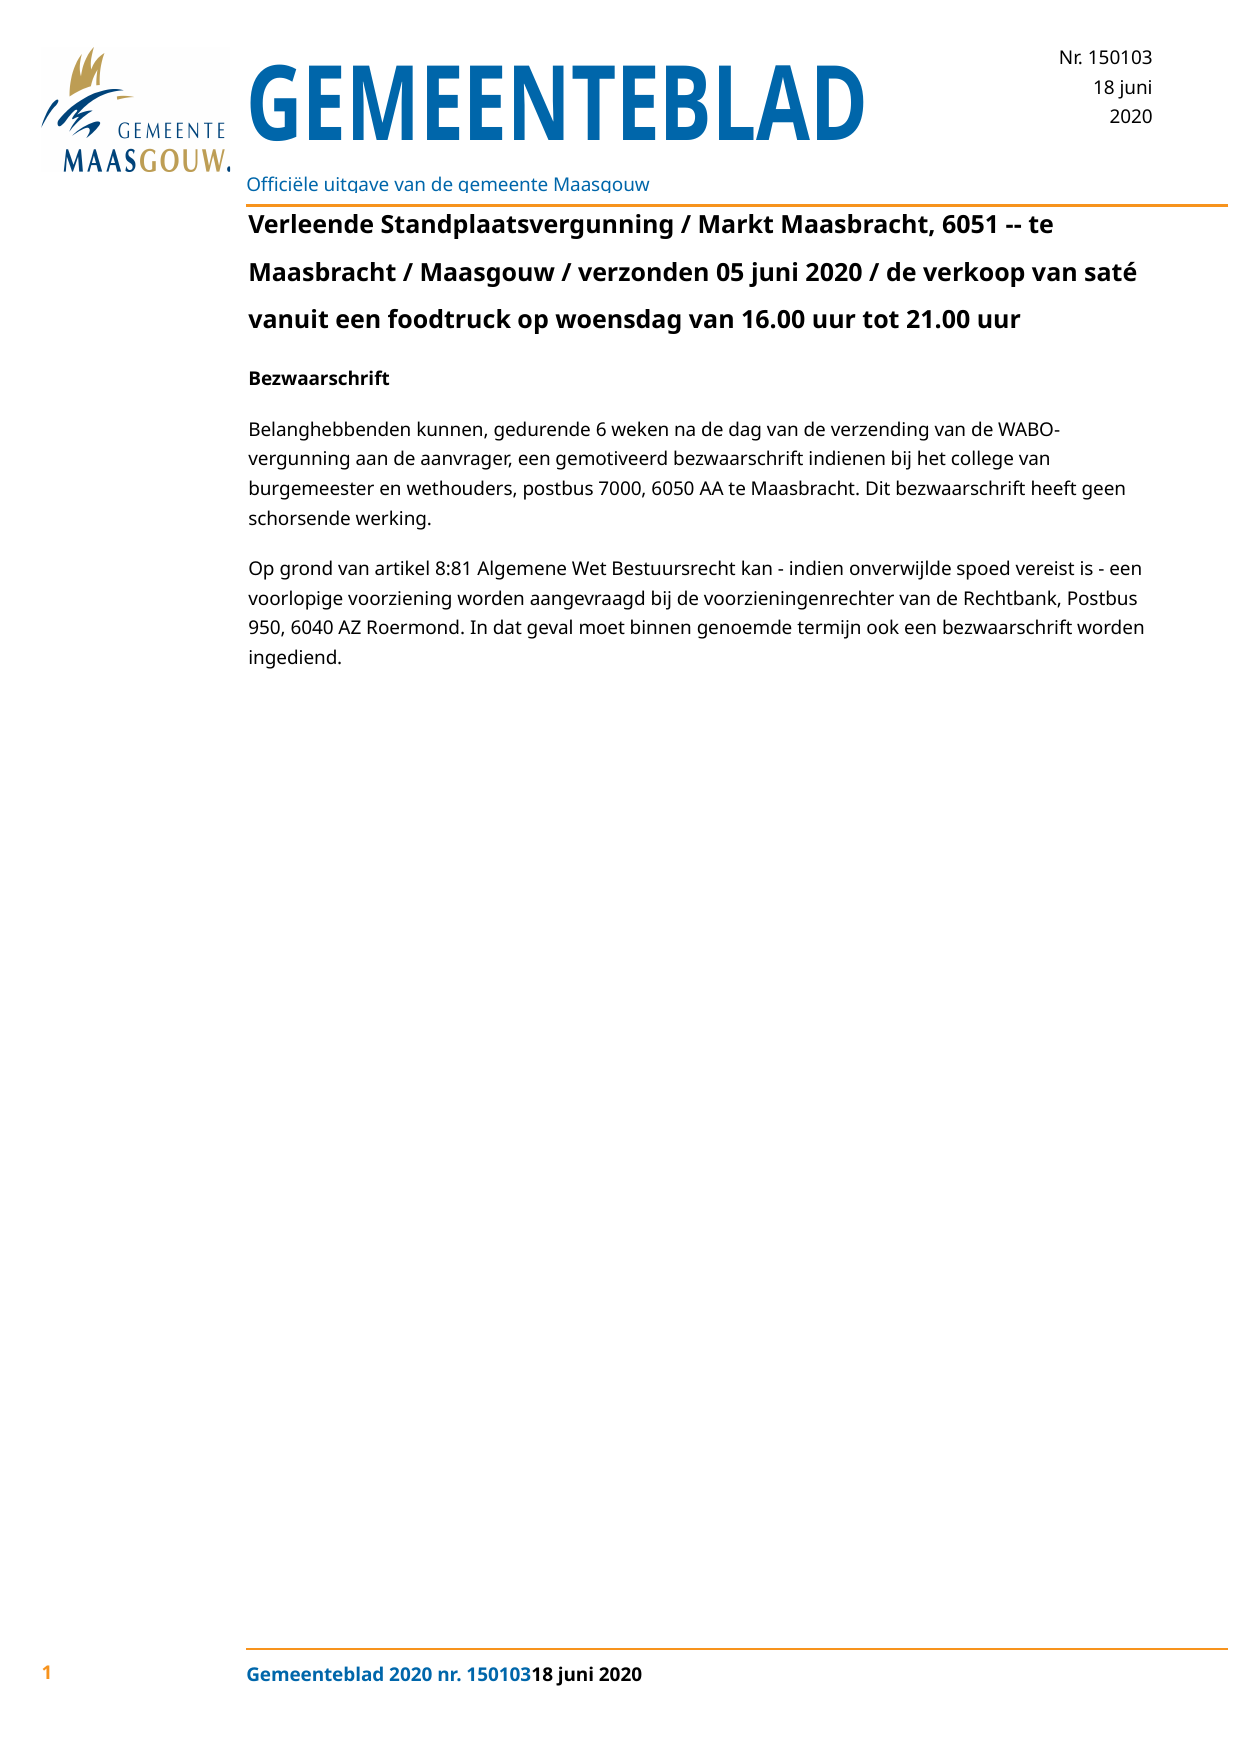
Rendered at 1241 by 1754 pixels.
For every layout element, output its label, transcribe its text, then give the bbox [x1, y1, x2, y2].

text Belanghebbenden kunnen, gedurende 6 weken na de dag van de verzending van de WABO-vergunning aan de aanvrager, een gemotiveerd bezwaarschrift indienen bij het college van burgemeester en wethouders, postbus 7000, 6050 AA te Maasbracht. Dit bezwaarschrift heeft geen schorsende werking. [248, 416, 1152, 530]
picture [41, 47, 231, 172]
text Verleende Standplaatsvergunning / Markt Maasbracht, 6051 -- te Maasbracht / Maasgouw / verzonden 05 juni 2020 / de verkoop van saté vanuit een foodtruck op woensdag van 16.00 uur tot 21.00 uur [248, 207, 1152, 336]
text Op grond van artikel 8:81 Algemene Wet Bestuursrecht kan - indien onverwijlde spoed vereist is - een voorlopige voorziening worden aangevraagd bij de voorzieningenrechter van de Rechtbank, Postbus 950, 6040 AZ Roermond. In dat geval moet binnen genoemde termijn ook een bezwaarschrift worden ingediend. [248, 555, 1152, 669]
text Bezwaarschrift [248, 366, 1152, 391]
